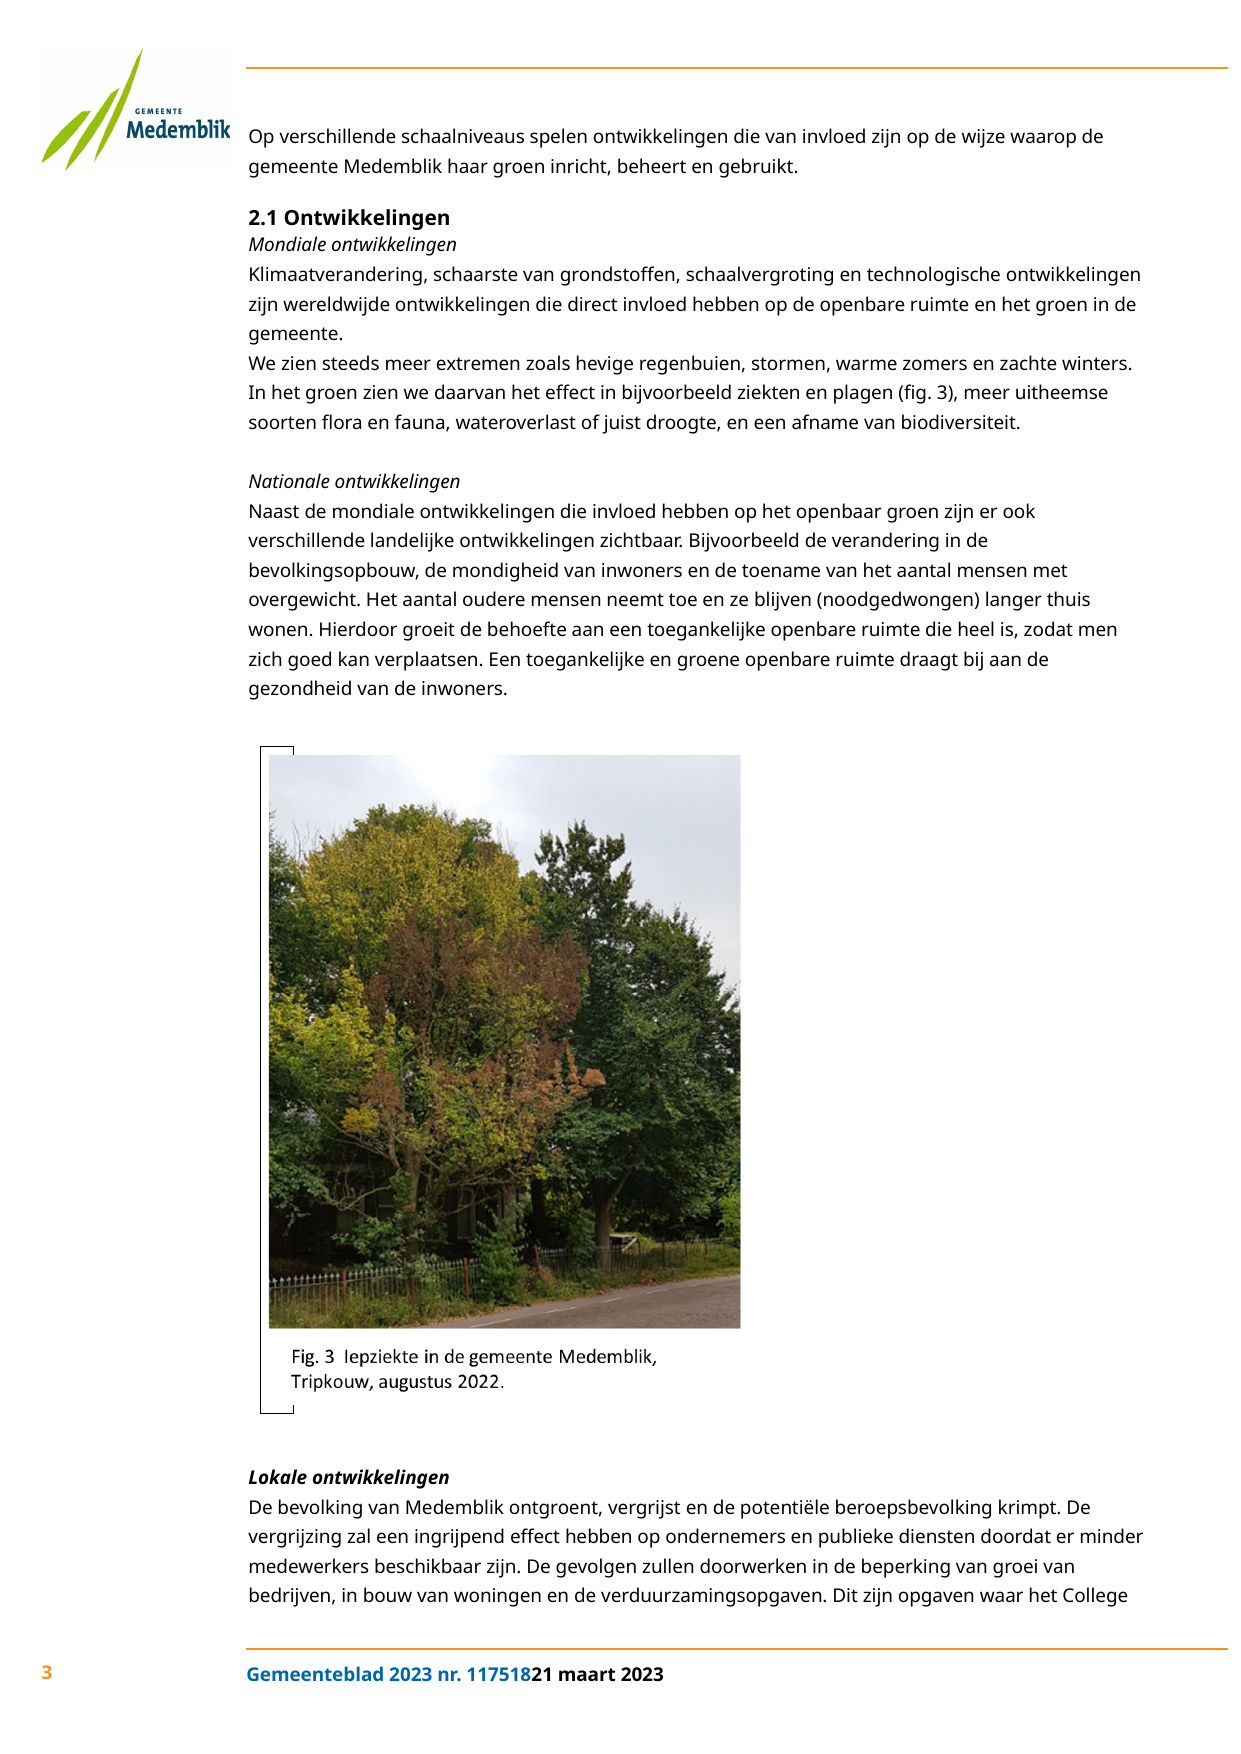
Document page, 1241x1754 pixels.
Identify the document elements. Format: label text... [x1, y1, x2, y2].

text Nationale ontwikkelingen [248, 468, 1152, 494]
text Lokale ontwikkelingen [248, 1464, 1152, 1490]
picture [268, 755, 742, 1405]
text Op verschillende schaalniveaus spelen ontwikkelingen die van invloed zijn op de wijze waarop de gemeente Medemblik haar groen inricht, beheert en gebruikt. [248, 123, 1152, 178]
text We zien steeds meer extremen zoals hevige regenbuien, stormen, warme zomers en zachte winters. In het groen zien we daarvan het effect in bijvoorbeeld ziekten en plagen (fig. 3), meer uitheemse soorten flora en fauna, wateroverlast of juist droogte, en een afname van biodiversiteit. [248, 350, 1152, 435]
text 2.1 Ontwikkelingen [248, 203, 1152, 232]
text Klimaatverandering, schaarste van grondstoffen, schaalvergroting en technologische ontwikkelingen zijn wereldwijde ontwikkelingen die direct invloed hebben op de openbare ruimte en het groen in de gemeente. [248, 261, 1152, 346]
text Naast de mondiale ontwikkelingen die invloed hebben op het openbaar groen zijn er ook verschillende landelijke ontwikkelingen zichtbaar. Bijvoorbeeld de verandering in de bevolkingsopbouw, de mondigheid van inwoners en de toename van het aantal mensen met overgewicht. Het aantal oudere mensen neemt toe en ze blijven (noodgedwongen) langer thuis wonen. Hierdoor groeit de behoefte aan een toegankelijke openbare ruimte die heel is, zodat men zich goed kan verplaatsen. Een toegankelijke en groene openbare ruimte draagt bij aan de gezondheid van de inwoners. [248, 498, 1152, 701]
text Mondiale ontwikkelingen [248, 232, 1152, 257]
picture [41, 47, 231, 172]
text De bevolking van Medemblik ontgroent, vergrijst en de potentiële beroepsbevolking krimpt. De vergrijzing zal een ingrijpend effect hebben op ondernemers en publieke diensten doordat er minder medewerkers beschikbaar zijn. De gevolgen zullen doorwerken in de beperking van groei van bedrijven, in bouw van woningen en de verduurzamingsopgaven. Dit zijn opgaven waar het College [248, 1494, 1152, 1608]
